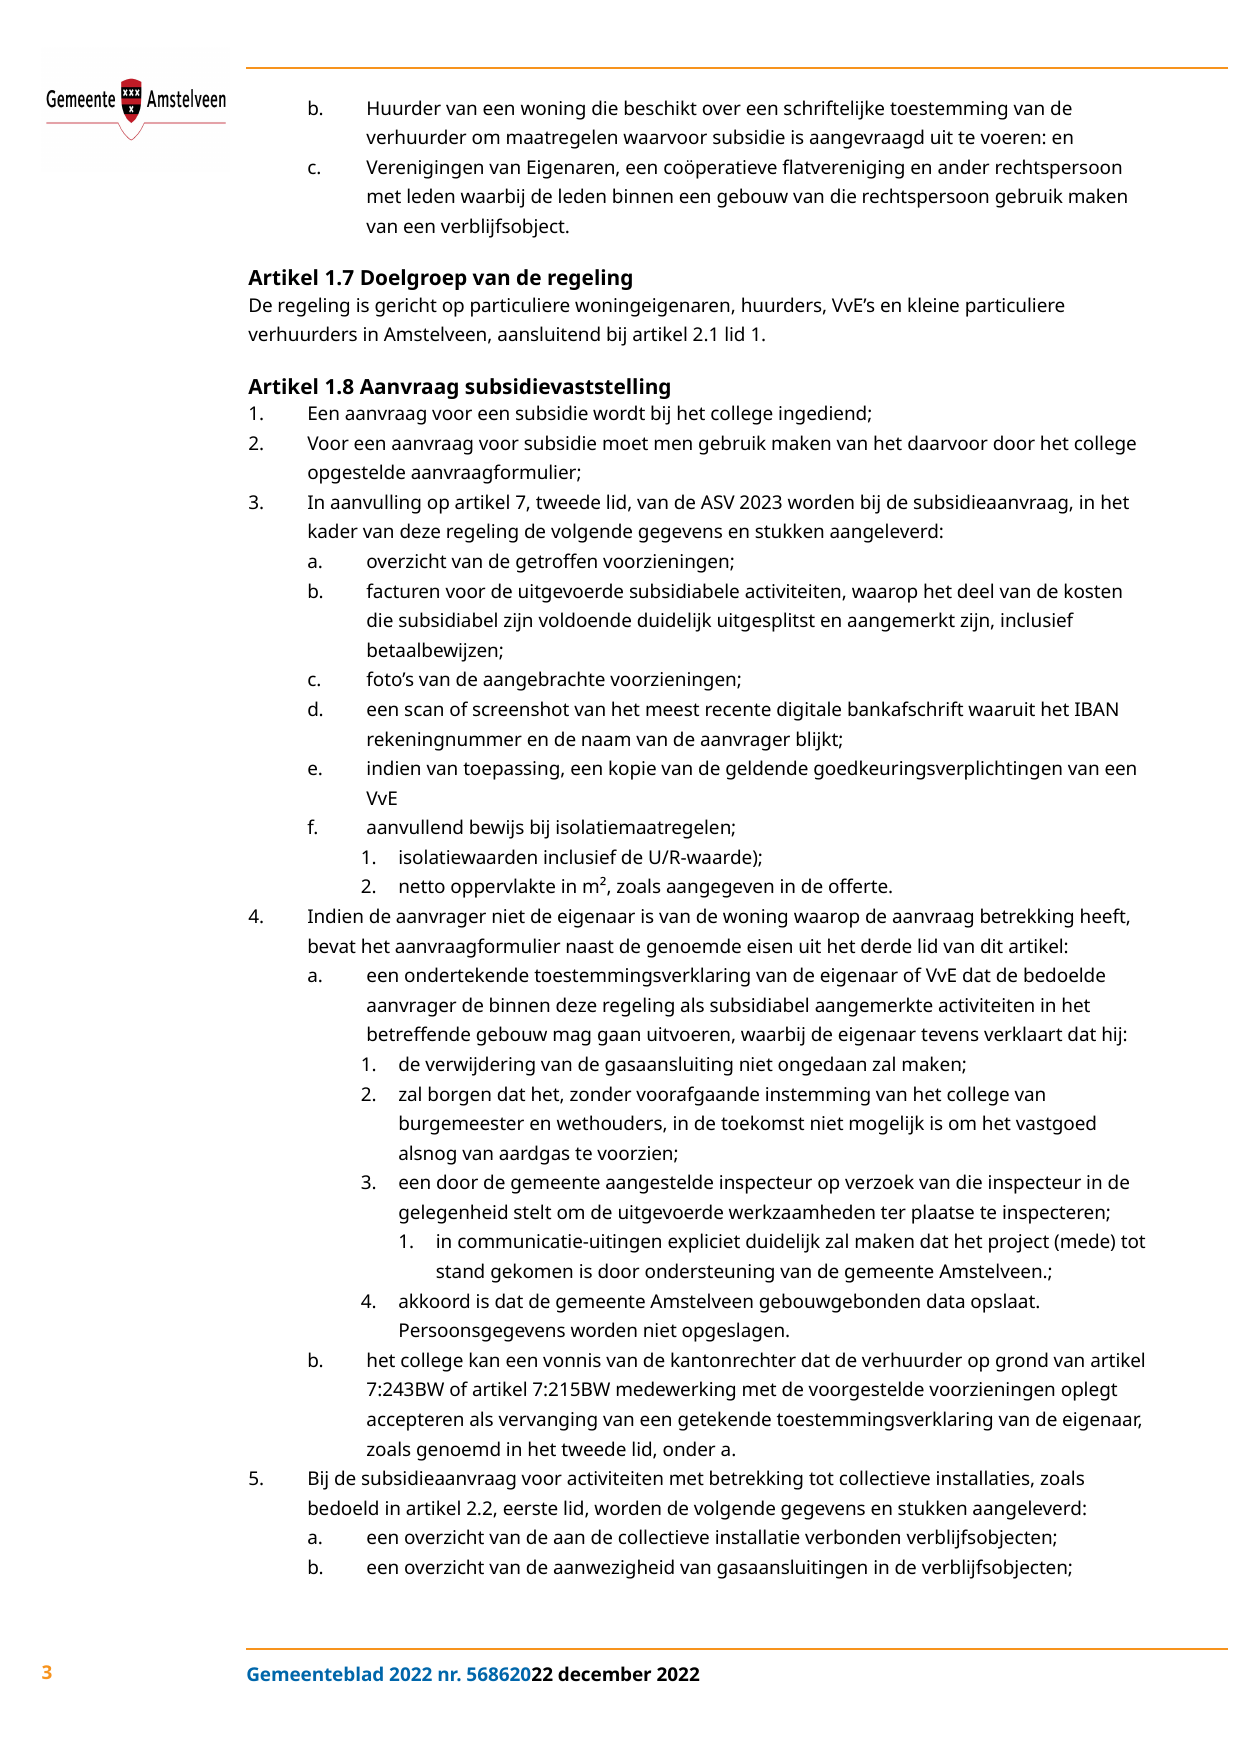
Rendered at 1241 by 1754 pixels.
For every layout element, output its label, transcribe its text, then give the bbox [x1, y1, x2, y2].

picture [41, 47, 231, 172]
list aanvullend bewijs bij isolatiemaatregelen; [307, 814, 1152, 840]
list overzicht van de getroffen voorzieningen; [307, 548, 1152, 574]
list in communicatie‐uitingen expliciet duidelijk zal maken dat het project (mede) tot stand gekomen is door ondersteuning van de gemeente Amstelveen.; [398, 1229, 1152, 1284]
list zal borgen dat het, zonder voorafgaande instemming van het college van burgemeester en wethouders, in de toekomst niet mogelijk is om het vastgoed alsnog van aardgas te voorzien; [361, 1081, 1152, 1166]
list Bij de subsidieaanvraag voor activiteiten met betrekking tot collectieve installaties, zoals bedoeld in artikel 2.2, eerste lid, worden de volgende gegevens en stukken aangeleverd: [248, 1465, 1152, 1521]
list een door de gemeente aangestelde inspecteur op verzoek van die inspecteur in de gelegenheid stelt om de uitgevoerde werkzaamheden ter plaatse te inspecteren; [361, 1169, 1152, 1225]
list indien van toepassing, een kopie van de geldende goedkeuringsverplichtingen van een VvE [307, 755, 1152, 811]
list Een aanvraag voor een subsidie wordt bij het college ingediend; [248, 400, 1152, 426]
list de verwijdering van de gasaansluiting niet ongedaan zal maken; [361, 1051, 1152, 1077]
list een overzicht van de aanwezigheid van gasaansluitingen in de verblijfsobjecten; [307, 1554, 1152, 1580]
list een overzicht van de aan de collectieve installatie verbonden verblijfsobjecten; [307, 1524, 1152, 1550]
list foto’s van de aangebrachte voorzieningen; [307, 667, 1152, 692]
list een scan of screenshot van het meest recente digitale bankafschrift waaruit het IBAN rekeningnummer en de naam van de aanvrager blijkt; [307, 696, 1152, 752]
list facturen voor de uitgevoerde subsidiabele activiteiten, waarop het deel van de kosten die subsidiabel zijn voldoende duidelijk uitgesplitst en aangemerkt zijn, inclusief betaalbewijzen; [307, 578, 1152, 663]
text Artikel 1.8 Aanvraag subsidievaststelling [248, 372, 1152, 400]
list Indien de aanvrager niet de eigenaar is van de woning waarop de aanvraag betrekking heeft, bevat het aanvraagformulier naast de genoemde eisen uit het derde lid van dit artikel: [248, 903, 1152, 959]
list een ondertekende toestemmingsverklaring van de eigenaar of VvE dat de bedoelde aanvrager de binnen deze regeling als subsidiabel aangemerkte activiteiten in het betreffende gebouw mag gaan uitvoeren, waarbij de eigenaar tevens verklaart dat hij: [307, 962, 1152, 1047]
list isolatiewaarden inclusief de U/R-waarde); [361, 844, 1152, 870]
text Artikel 1.7 Doelgroep van de regeling [248, 263, 1152, 292]
list akkoord is dat de gemeente Amstelveen gebouwgebonden data opslaat. Persoonsgegevens worden niet opgeslagen. [361, 1288, 1152, 1343]
list Voor een aanvraag voor subsidie moet men gebruik maken van het daarvoor door het college opgestelde aanvraagformulier; [248, 430, 1152, 485]
text De regeling is gericht op particuliere woningeigenaren, huurders, VvE’s en kleine particuliere verhuurders in Amstelveen, aansluitend bij artikel 2.1 lid 1. [248, 292, 1152, 347]
list netto oppervlakte in m², zoals aangegeven in de offerte. [361, 874, 1152, 899]
list In aanvulling op artikel 7, tweede lid, van de ASV 2023 worden bij de subsidieaanvraag, in het kader van deze regeling de volgende gegevens en stukken aangeleverd: [248, 489, 1152, 544]
list het college kan een vonnis van de kantonrechter dat de verhuurder op grond van artikel 7:243BW of artikel 7:215BW medewerking met de voorgestelde voorzieningen oplegt accepteren als vervanging van een getekende toestemmingsverklaring van de eigenaar, zoals genoemd in het tweede lid, onder a. [307, 1347, 1152, 1462]
list Huurder van een woning die beschikt over een schriftelijke toestemming van de verhuurder om maatregelen waarvoor subsidie is aangevraagd uit te voeren: en [307, 95, 1152, 150]
list Verenigingen van Eigenaren, een coöperatieve flatvereniging en ander rechtspersoon met leden waarbij de leden binnen een gebouw van die rechtspersoon gebruik maken van een verblijfsobject. [307, 154, 1152, 239]
